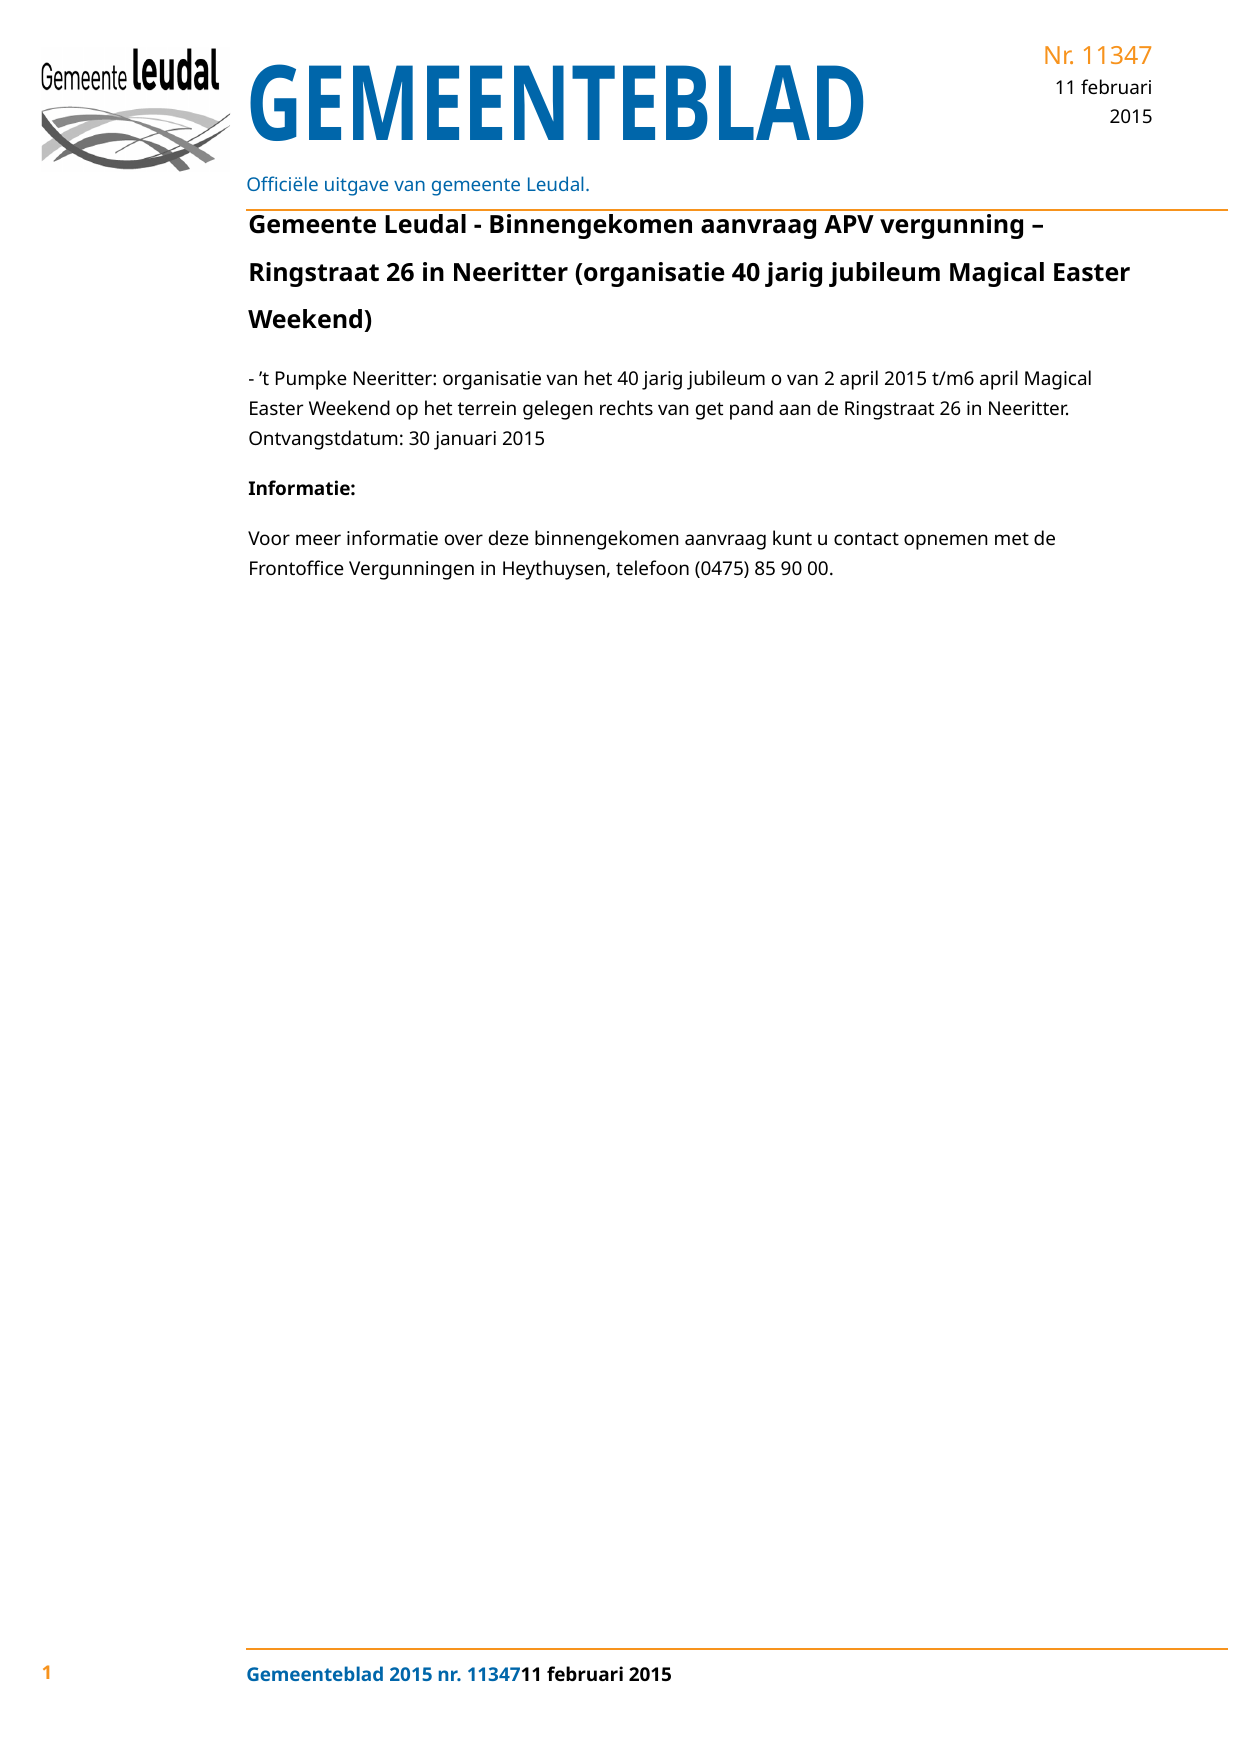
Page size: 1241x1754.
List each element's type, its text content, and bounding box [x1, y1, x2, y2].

text Gemeente Leudal - Binnengekomen aanvraag APV vergunning – Ringstraat 26 in Neeritter (organisatie 40 jarig jubileum Magical Easter Weekend) [248, 211, 1152, 336]
text Voor meer informatie over deze binnengekomen aanvraag kunt u contact opnemen met de Frontoffice Vergunningen in Heythuysen, telefoon (0475) 85 90 00. [248, 526, 1152, 581]
text Informatie: [248, 475, 1152, 501]
picture [41, 47, 231, 172]
text - ’t Pumpke Neeritter: organisatie van het 40 jarig jubileum o van 2 april 2015 t/m6 april Magical Easter Weekend op het terrein gelegen rechts van get pand aan de Ringstraat 26 in Neeritter. Ontvangstdatum: 30 januari 2015 [248, 366, 1152, 450]
